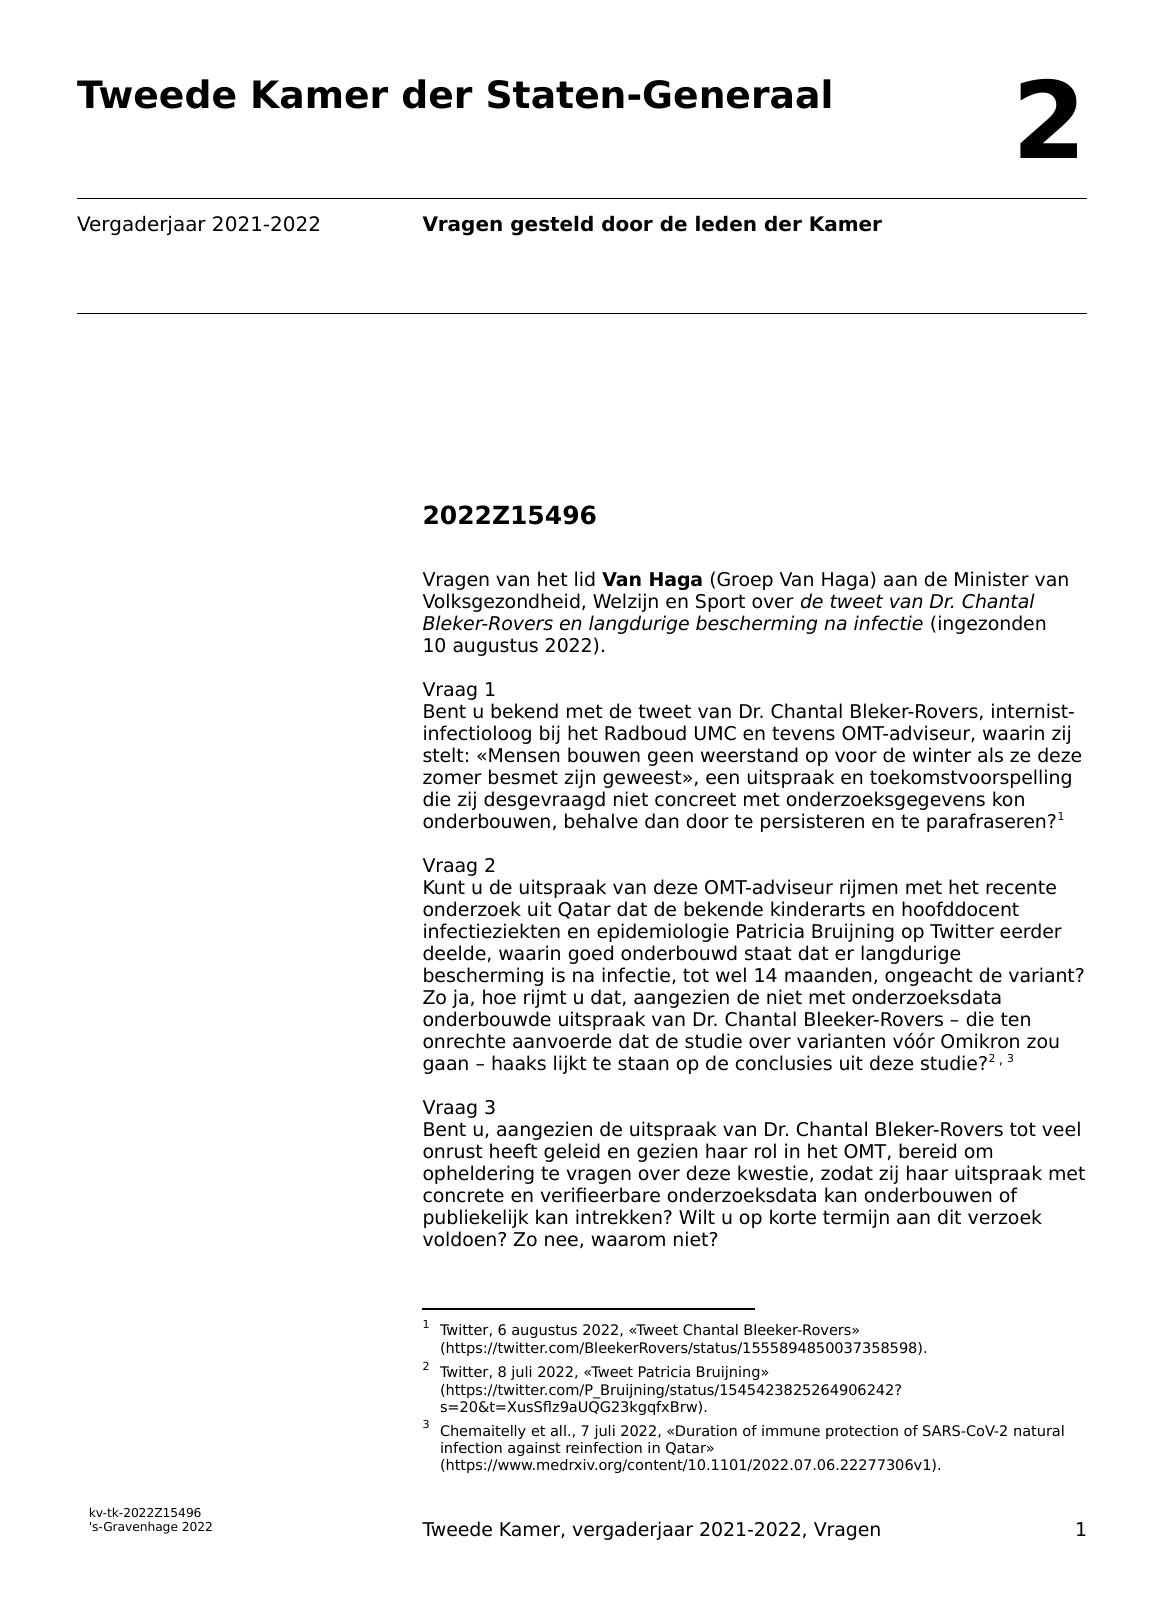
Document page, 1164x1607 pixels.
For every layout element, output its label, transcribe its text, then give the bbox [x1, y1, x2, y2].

text 2022Z15496 [422, 501, 1087, 531]
table_header Tweede Kamer der Staten-Generaal [77, 59, 886, 198]
text Bent u bekend met de tweet van Dr. Chantal Bleker-Rovers, internist-infectioloog bij het Radboud UMC en tevens OMT-adviseur, waarin zij stelt: «Mensen bouwen geen weerstand op voor de winter als ze deze zomer besmet zijn geweest», een uitspraak en toekomstvoorspelling die zij desgevraagd niet concreet met onderzoeksgegevens kon onderbouwen, behalve dan door te persisteren en te parafraseren? [422, 701, 1087, 833]
table_cell Vragen gesteld door de leden der Kamer [422, 199, 1087, 313]
table_header 2 [886, 59, 1087, 198]
text Vraag 3 [422, 1097, 1087, 1119]
text Twitter, 6 augustus 2022, «Tweet Chantal Bleeker-Rovers» (https://twitter.com/BleekerRovers/status/1555894850037358598). [422, 1318, 1087, 1357]
text 's-Gravenhage 2022 [88, 1520, 323, 1534]
text Vraag 1 [422, 679, 1087, 701]
text Vraag 2 [422, 855, 1087, 877]
text Chemaitelly et all., 7 juli 2022, «Duration of immune protection of SARS-CoV-2 natural infection against reinfection in Qatar» (https://www.medrxiv.org/content/10.1101/2022.07.06.22277306v1). [422, 1418, 1087, 1474]
text Twitter, 8 juli 2022, «Tweet Patricia Bruijning» (https://twitter.com/P_Bruijning/status/1545423825264906242?s=20&t=XusSflz9aUQG23kgqfxBrw). [422, 1360, 1087, 1416]
text Kunt u de uitspraak van deze OMT-adviseur rijmen met het recente onderzoek uit Qatar dat de bekende kinderarts en hoofddocent infectieziekten en epidemiologie Patricia Bruijning op Twitter eerder deelde, waarin goed onderbouwd staat dat er langdurige bescherming is na infectie, tot wel 14 maanden, ongeacht de variant? Zo ja, hoe rijmt u dat, aangezien de niet met onderzoeksdata onderbouwde uitspraak van Dr. Chantal Bleeker-Rovers – die ten onrechte aanvoerde dat de studie over varianten vóór Omikron zou gaan – haaks lijkt te staan op de conclusies uit deze studie?, [422, 877, 1087, 1075]
text Bent u, aangezien de uitspraak van Dr. Chantal Bleker-Rovers tot veel onrust heeft geleid en gezien haar rol in het OMT, bereid om opheldering te vragen over deze kwestie, zodat zij haar uitspraak met concrete en verifieerbare onderzoeksdata kan onderbouwen of publiekelijk kan intrekken? Wilt u op korte termijn aan dit verzoek voldoen? Zo nee, waarom niet? [422, 1119, 1087, 1251]
table_cell Vergaderjaar 2021-2022 [77, 199, 422, 313]
text Vragen van het lid Van Haga (Groep Van Haga) aan de Minister van Volksgezondheid, Welzijn en Sport over de tweet van Dr. Chantal Bleker-Rovers en langdurige bescherming na infectie (ingezonden 10 augustus 2022). [422, 569, 1087, 657]
text kv-tk-2022Z15496 [88, 1506, 323, 1520]
